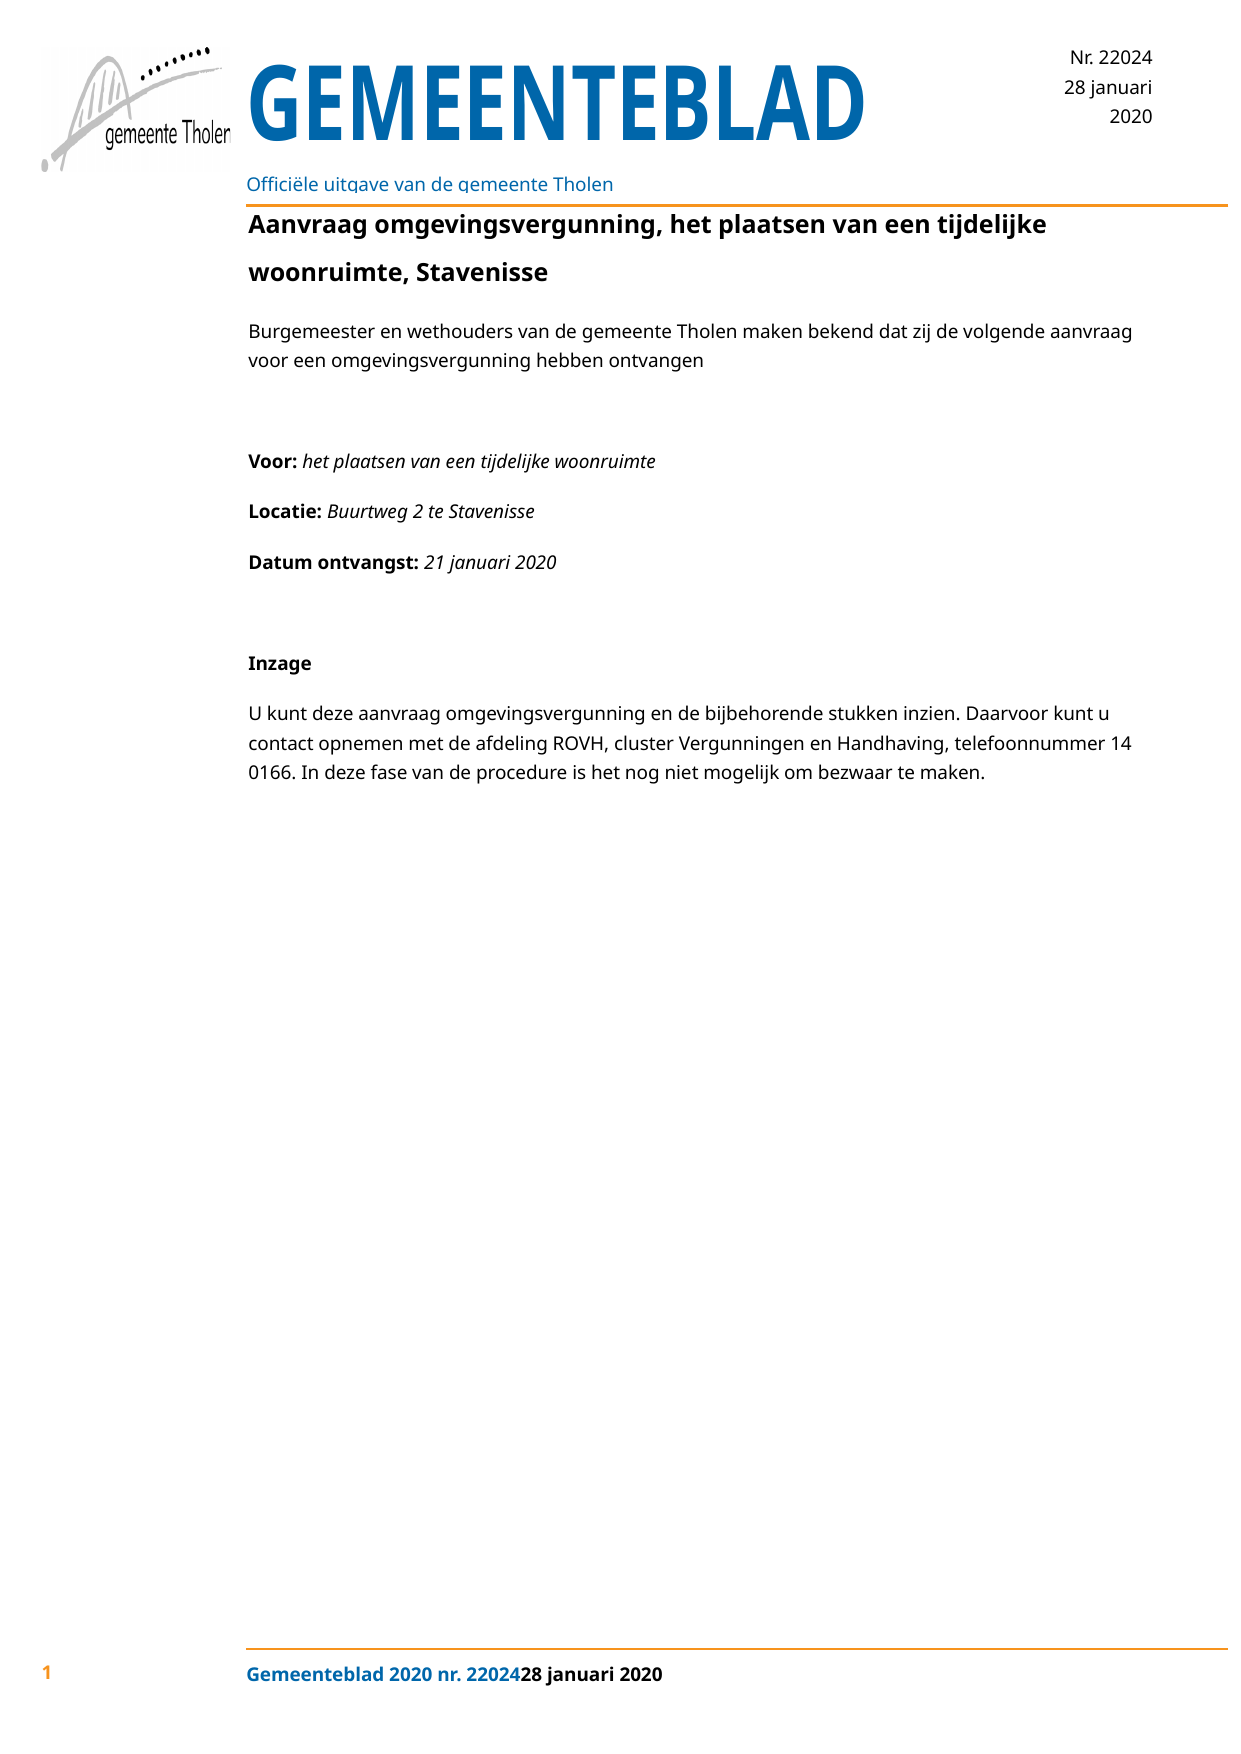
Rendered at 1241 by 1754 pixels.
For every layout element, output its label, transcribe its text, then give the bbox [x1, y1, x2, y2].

text Aanvraag omgevingsvergunning, het plaatsen van een tijdelijke woonruimte, Stavenisse [248, 207, 1152, 288]
picture [41, 47, 231, 172]
text Voor: het plaatsen van een tijdelijke woonruimte [248, 448, 1152, 474]
text Inzage [248, 650, 1152, 676]
text Datum ontvangst: 21 januari 2020 [248, 549, 1152, 575]
text Locatie: Buurtweg 2 te Stavenisse [248, 499, 1152, 524]
text U kunt deze aanvraag omgevingsvergunning en de bijbehorende stukken inzien. Daarvoor kunt u contact opnemen met de afdeling ROVH, cluster Vergunningen en Handhaving, telefoonnummer 14 0166. In deze fase van de procedure is het nog niet mogelijk om bezwaar te maken. [248, 700, 1152, 785]
text Burgemeester en wethouders van de gemeente Tholen maken bekend dat zij de volgende aanvraag voor een omgevingsvergunning hebben ontvangen [248, 318, 1152, 373]
